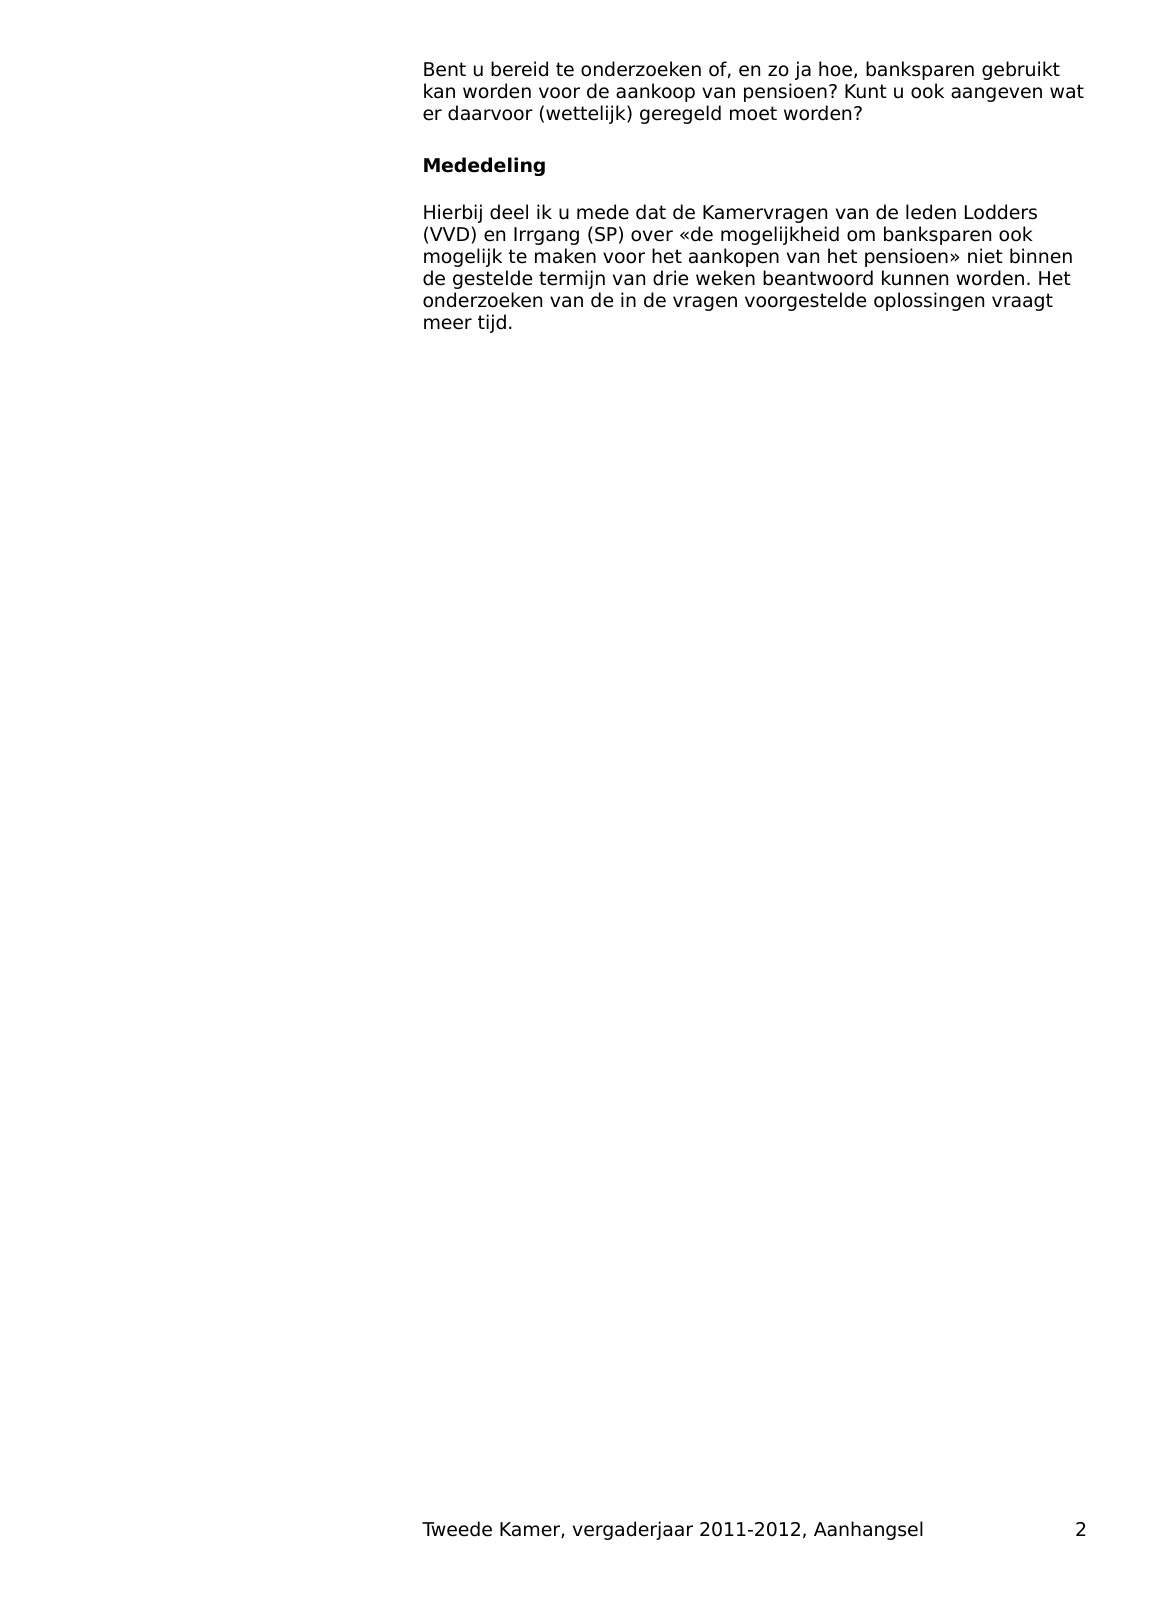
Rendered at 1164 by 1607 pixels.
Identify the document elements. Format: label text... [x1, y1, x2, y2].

text Bent u bereid te onderzoeken of, en zo ja hoe, banksparen gebruikt kan worden voor de aankoop van pensioen? Kunt u ook aangeven wat er daarvoor (wettelijk) geregeld moet worden? [422, 59, 1087, 125]
subtitle Mededeling [422, 155, 1087, 177]
text Hierbij deel ik u mede dat de Kamervragen van de leden Lodders (VVD) en Irrgang (SP) over «de mogelijkheid om banksparen ook mogelijk te maken voor het aankopen van het pensioen» niet binnen de gestelde termijn van drie weken beantwoord kunnen worden. Het onderzoeken van de in de vragen voorgestelde oplossingen vraagt meer tijd. [422, 202, 1087, 334]
